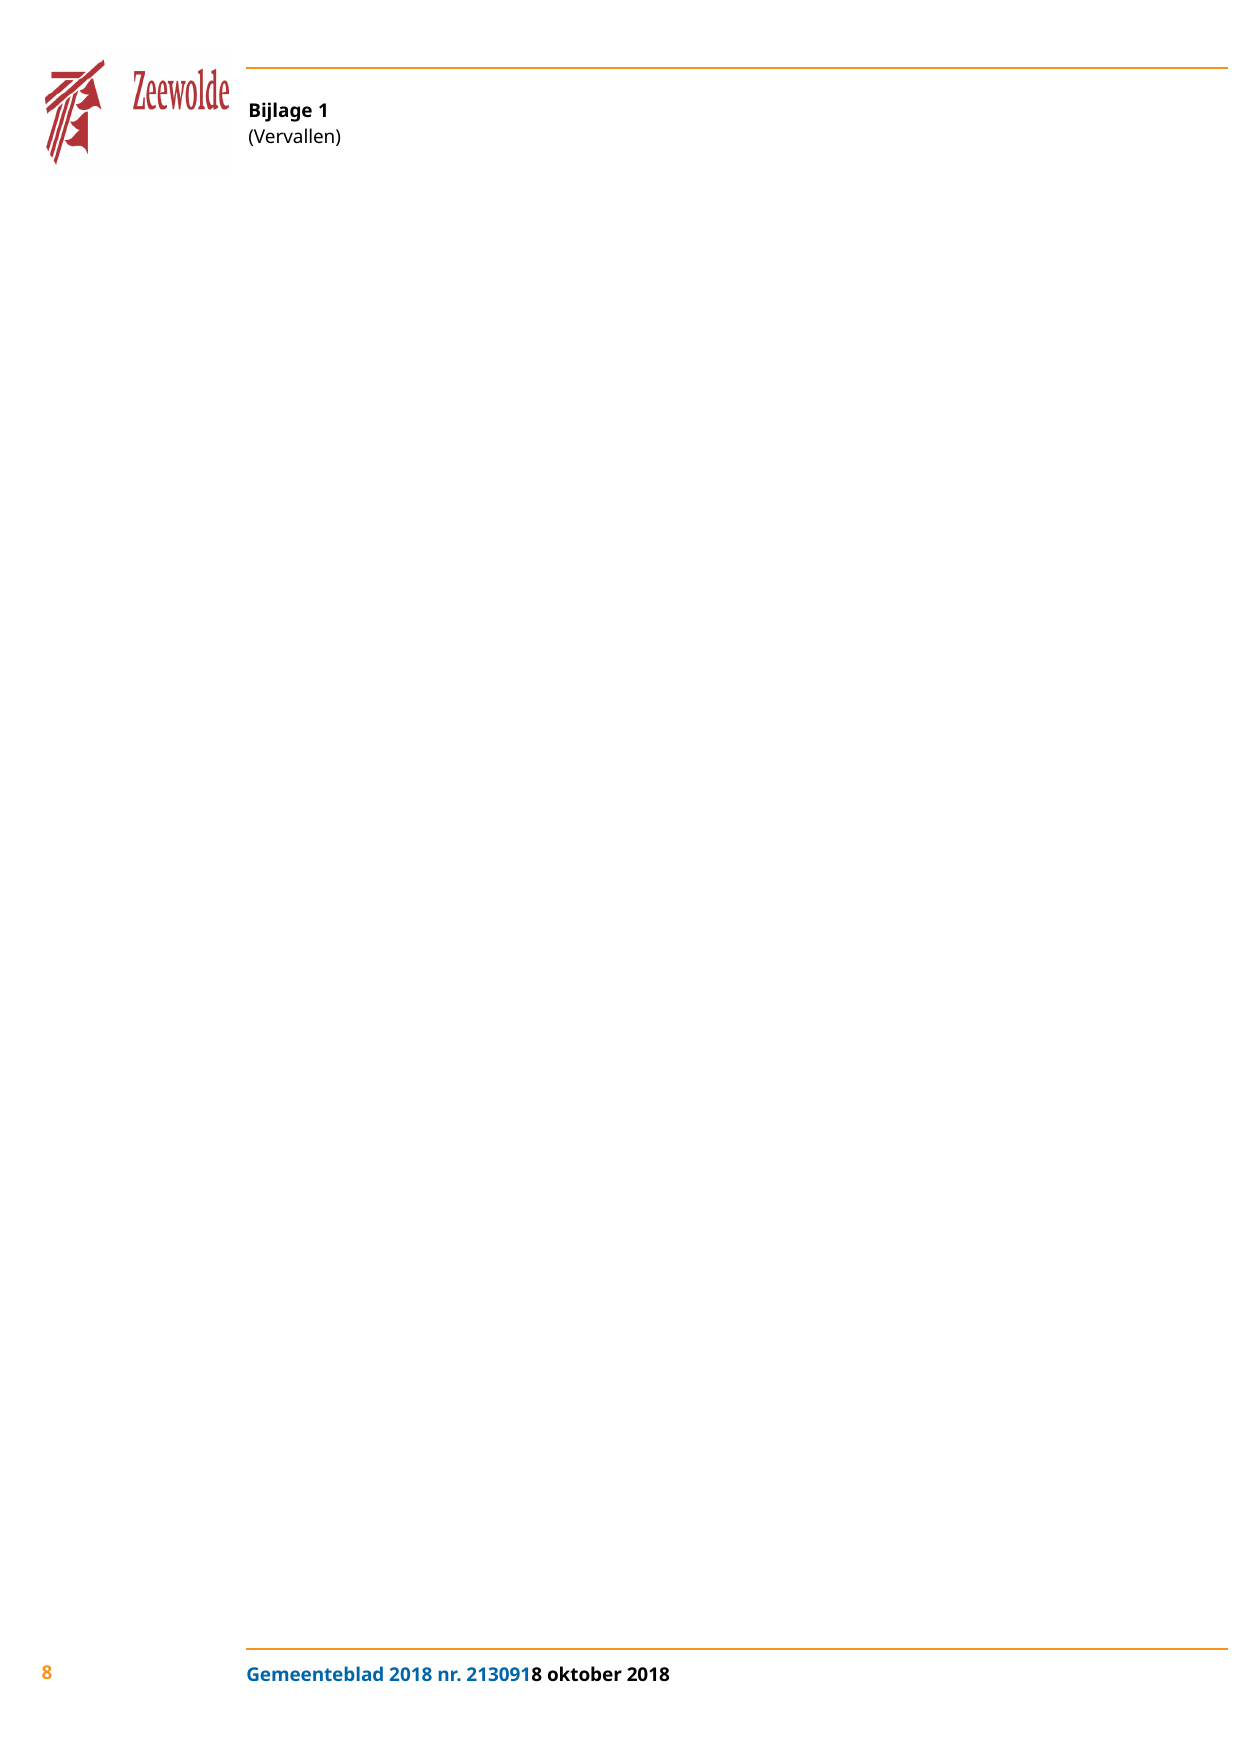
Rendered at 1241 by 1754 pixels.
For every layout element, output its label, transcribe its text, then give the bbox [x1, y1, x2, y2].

text Bijlage 1 [248, 95, 1152, 123]
picture [41, 47, 231, 172]
text (Vervallen) [248, 123, 1152, 149]
